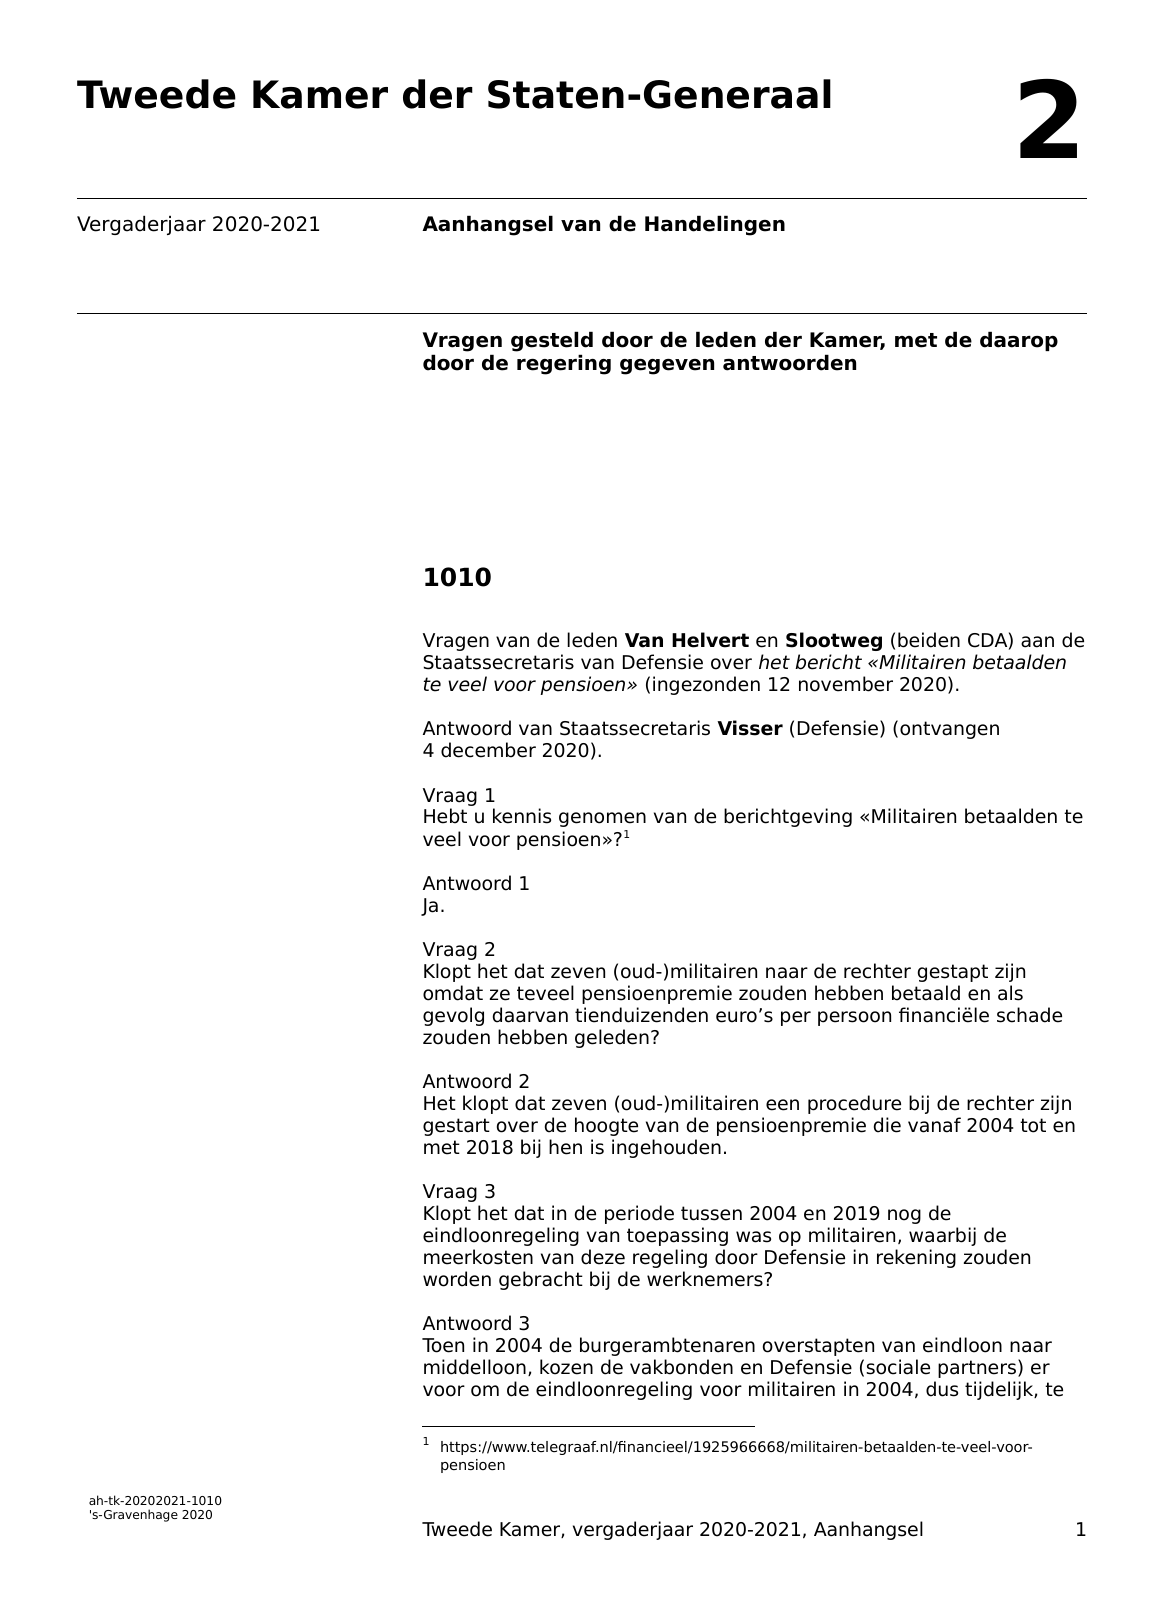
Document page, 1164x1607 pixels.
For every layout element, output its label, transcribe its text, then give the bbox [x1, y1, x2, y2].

text ah-tk-20202021-1010 [88, 1494, 323, 1508]
text Vraag 1 [422, 784, 1087, 806]
text Antwoord 1 [422, 873, 1087, 894]
text Antwoord 2 [422, 1071, 1087, 1093]
text 's-Gravenhage 2020 [88, 1508, 323, 1522]
text https://www.telegraaf.nl/financieel/1925966668/militairen-betaalden-te-veel-voor-pensioen [422, 1435, 1087, 1474]
text Vragen van de leden Van Helvert en Slootweg (beiden CDA) aan de Staatssecretaris van Defensie over het bericht «Militairen betaalden te veel voor pensioen» (ingezonden 12 november 2020). [422, 630, 1087, 696]
text 1010 [422, 563, 1087, 592]
text Vraag 2 [422, 939, 1087, 961]
table_cell Aanhangsel van de Handelingen [422, 199, 1087, 313]
text Ja. [422, 894, 1087, 917]
text Hebt u kennis genomen van de berichtgeving «Militairen betaalden te veel voor pensioen»? [422, 806, 1087, 850]
table_cell Vergaderjaar 2020-2021 [77, 199, 422, 313]
text Vraag 3 [422, 1181, 1087, 1203]
table_header 2 [886, 59, 1087, 198]
text Klopt het dat in de periode tussen 2004 en 2019 nog de eindloonregeling van toepassing was op militairen, waarbij de meerkosten van deze regeling door Defensie in rekening zouden worden gebracht bij de werknemers? [422, 1203, 1087, 1291]
text Antwoord 3 [422, 1313, 1087, 1335]
text Toen in 2004 de burgerambtenaren overstapten van eindloon naar middelloon, kozen de vakbonden en Defensie (sociale partners) er voor om de eindloonregeling voor militairen in 2004, dus tijdelijk, te [422, 1335, 1087, 1401]
text Het klopt dat zeven (oud-)militairen een procedure bij de rechter zijn gestart over de hoogte van de pensioenpremie die vanaf 2004 tot en met 2018 bij hen is ingehouden. [422, 1093, 1087, 1159]
table_cell Vragen gesteld door de leden der Kamer, met de daarop door de regering gegeven antwoorden [422, 314, 1087, 375]
text Antwoord van Staatssecretaris Visser (Defensie) (ontvangen 4 december 2020). [422, 718, 1087, 762]
table_header Tweede Kamer der Staten-Generaal [77, 59, 886, 198]
table_cell [77, 314, 422, 375]
text Klopt het dat zeven (oud-)militairen naar de rechter gestapt zijn omdat ze teveel pensioenpremie zouden hebben betaald en als gevolg daarvan tienduizenden euro’s per persoon financiële schade zouden hebben geleden? [422, 961, 1087, 1049]
